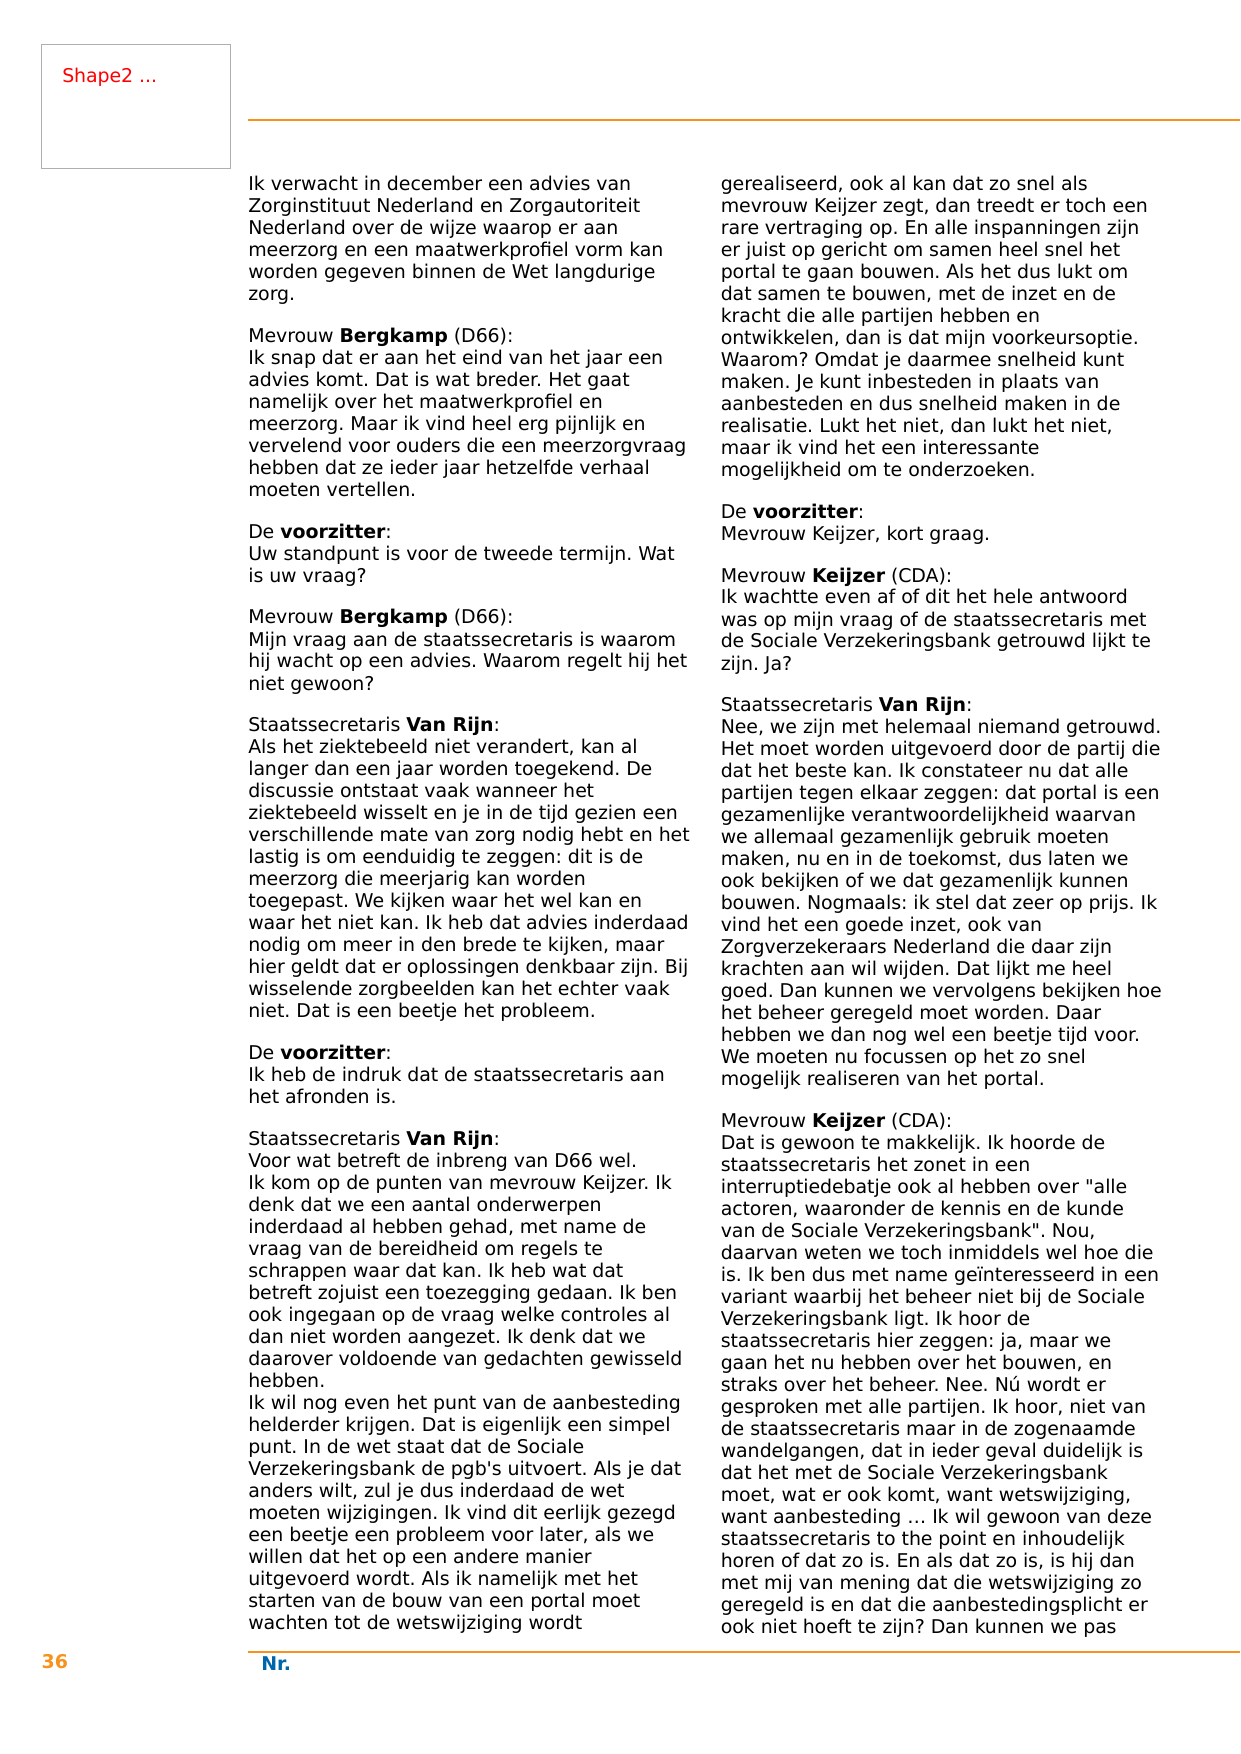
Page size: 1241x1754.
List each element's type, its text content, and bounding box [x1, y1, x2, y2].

text Ik verwacht in december een advies van Zorginstituut Nederland en Zorgautoriteit Nederland over de wijze waarop er aan meerzorg en een maatwerkprofiel vorm kan worden gegeven binnen de Wet langdurige zorg. [248, 173, 691, 305]
text Mevrouw Bergkamp (D66): [248, 325, 691, 347]
text Ik wachtte even af of dit het hele antwoord was op mijn vraag of de staatssecretaris met de Sociale Verzekeringsbank getrouwd lijkt te zijn. Ja? [721, 586, 1163, 674]
text Dat is gewoon te makkelijk. Ik hoorde de staatssecretaris het zonet in een interruptiedebatje ook al hebben over "alle actoren, waaronder de kennis en de kunde van de Sociale Verzekeringsbank". Nou, daarvan weten we toch inmiddels wel hoe die is. Ik ben dus met name geïnteresseerd in een variant waarbij het beheer niet bij de Sociale Verzekeringsbank ligt. Ik hoor de staatssecretaris hier zeggen: ja, maar we gaan het nu hebben over het bouwen, en straks over het beheer. Nee. Nú wordt er gesproken met alle partijen. Ik hoor, niet van de staatssecretaris maar in de zogenaamde wandelgangen, dat in ieder geval duidelijk is dat het met de Sociale Verzekeringsbank moet, wat er ook komt, want wetswijziging, want aanbesteding … Ik wil gewoon van deze staatssecretaris to the point en inhoudelijk horen of dat zo is. En als dat zo is, is hij dan met mij van mening dat die wetswijziging zo geregeld is en dat die aanbestedingsplicht er ook niet hoeft te zijn? Dan kunnen we pas [721, 1132, 1163, 1637]
text Nee, we zijn met helemaal niemand getrouwd. Het moet worden uitgevoerd door de partij die dat het beste kan. Ik constateer nu dat alle partijen tegen elkaar zeggen: dat portal is een gezamenlijke verantwoordelijkheid waarvan we allemaal gezamenlijk gebruik moeten maken, nu en in de toekomst, dus laten we ook bekijken of we dat gezamenlijk kunnen bouwen. Nogmaals: ik stel dat zeer op prijs. Ik vind het een goede inzet, ook van Zorgverzekeraars Nederland die daar zijn krachten aan wil wijden. Dat lijkt me heel goed. Dan kunnen we vervolgens bekijken hoe het beheer geregeld moet worden. Daar hebben we dan nog wel een beetje tijd voor. We moeten nu focussen op het zo snel mogelijk realiseren van het portal. [721, 716, 1163, 1090]
text Mijn vraag aan de staatssecretaris is waarom hij wacht op een advies. Waarom regelt hij het niet gewoon? [248, 628, 691, 694]
text Als het ziektebeeld niet verandert, kan al langer dan een jaar worden toegekend. De discussie ontstaat vaak wanneer het ziektebeeld wisselt en je in de tijd gezien een verschillende mate van zorg nodig hebt en het lastig is om eenduidig te zeggen: dit is de meerzorg die meerjarig kan worden toegepast. We kijken waar het wel kan en waar het niet kan. Ik heb dat advies inderdaad nodig om meer in den brede te kijken, maar hier geldt dat er oplossingen denkbaar zijn. Bij wisselende zorgbeelden kan het echter vaak niet. Dat is een beetje het probleem. [248, 736, 691, 1022]
text Staatssecretaris Van Rijn: [721, 694, 1163, 716]
text De voorzitter: [248, 521, 691, 542]
text Voor wat betreft de inbreng van D66 wel. [248, 1150, 691, 1172]
text gerealiseerd, ook al kan dat zo snel als mevrouw Keijzer zegt, dan treedt er toch een rare vertraging op. En alle inspanningen zijn er juist op gericht om samen heel snel het portal te gaan bouwen. Als het dus lukt om dat samen te bouwen, met de inzet en de kracht die alle partijen hebben en ontwikkelen, dan is dat mijn voorkeursoptie. Waarom? Omdat je daarmee snelheid kunt maken. Je kunt inbesteden in plaats van aanbesteden en dus snelheid maken in de realisatie. Lukt het niet, dan lukt het niet, maar ik vind het een interessante mogelijkheid om te onderzoeken. [721, 173, 1163, 481]
text De voorzitter: [248, 1042, 691, 1064]
text Ik kom op de punten van mevrouw Keijzer. Ik denk dat we een aantal onderwerpen inderdaad al hebben gehad, met name de vraag van de bereidheid om regels te schrappen waar dat kan. Ik heb wat dat betreft zojuist een toezegging gedaan. Ik ben ook ingegaan op de vraag welke controles al dan niet worden aangezet. Ik denk dat we daarover voldoende van gedachten gewisseld hebben. [248, 1172, 691, 1392]
text Mevrouw Keijzer, kort graag. [721, 522, 1163, 544]
text Ik snap dat er aan het eind van het jaar een advies komt. Dat is wat breder. Het gaat namelijk over het maatwerkprofiel en meerzorg. Maar ik vind heel erg pijnlijk en vervelend voor ouders die een meerzorgvraag hebben dat ze ieder jaar hetzelfde verhaal moeten vertellen. [248, 347, 691, 501]
text Mevrouw Keijzer (CDA): [721, 564, 1163, 586]
text Ik wil nog even het punt van de aanbesteding helderder krijgen. Dat is eigenlijk een simpel punt. In de wet staat dat de Sociale Verzekeringsbank de pgb's uitvoert. Als je dat anders wilt, zul je dus inderdaad de wet moeten wijzigingen. Ik vind dit eerlijk gezegd een beetje een probleem voor later, als we willen dat het op een andere manier uitgevoerd wordt. Als ik namelijk met het starten van de bouw van een portal moet wachten tot de wetswijziging wordt [248, 1392, 691, 1633]
text Staatssecretaris Van Rijn: [248, 1128, 691, 1150]
text Mevrouw Bergkamp (D66): [248, 606, 691, 628]
text Ik heb de indruk dat de staatssecretaris aan het afronden is. [248, 1064, 691, 1108]
text Staatssecretaris Van Rijn: [248, 714, 691, 736]
text Uw standpunt is voor de tweede termijn. Wat is uw vraag? [248, 542, 691, 586]
text De voorzitter: [721, 501, 1163, 522]
text Mevrouw Keijzer (CDA): [721, 1110, 1163, 1132]
